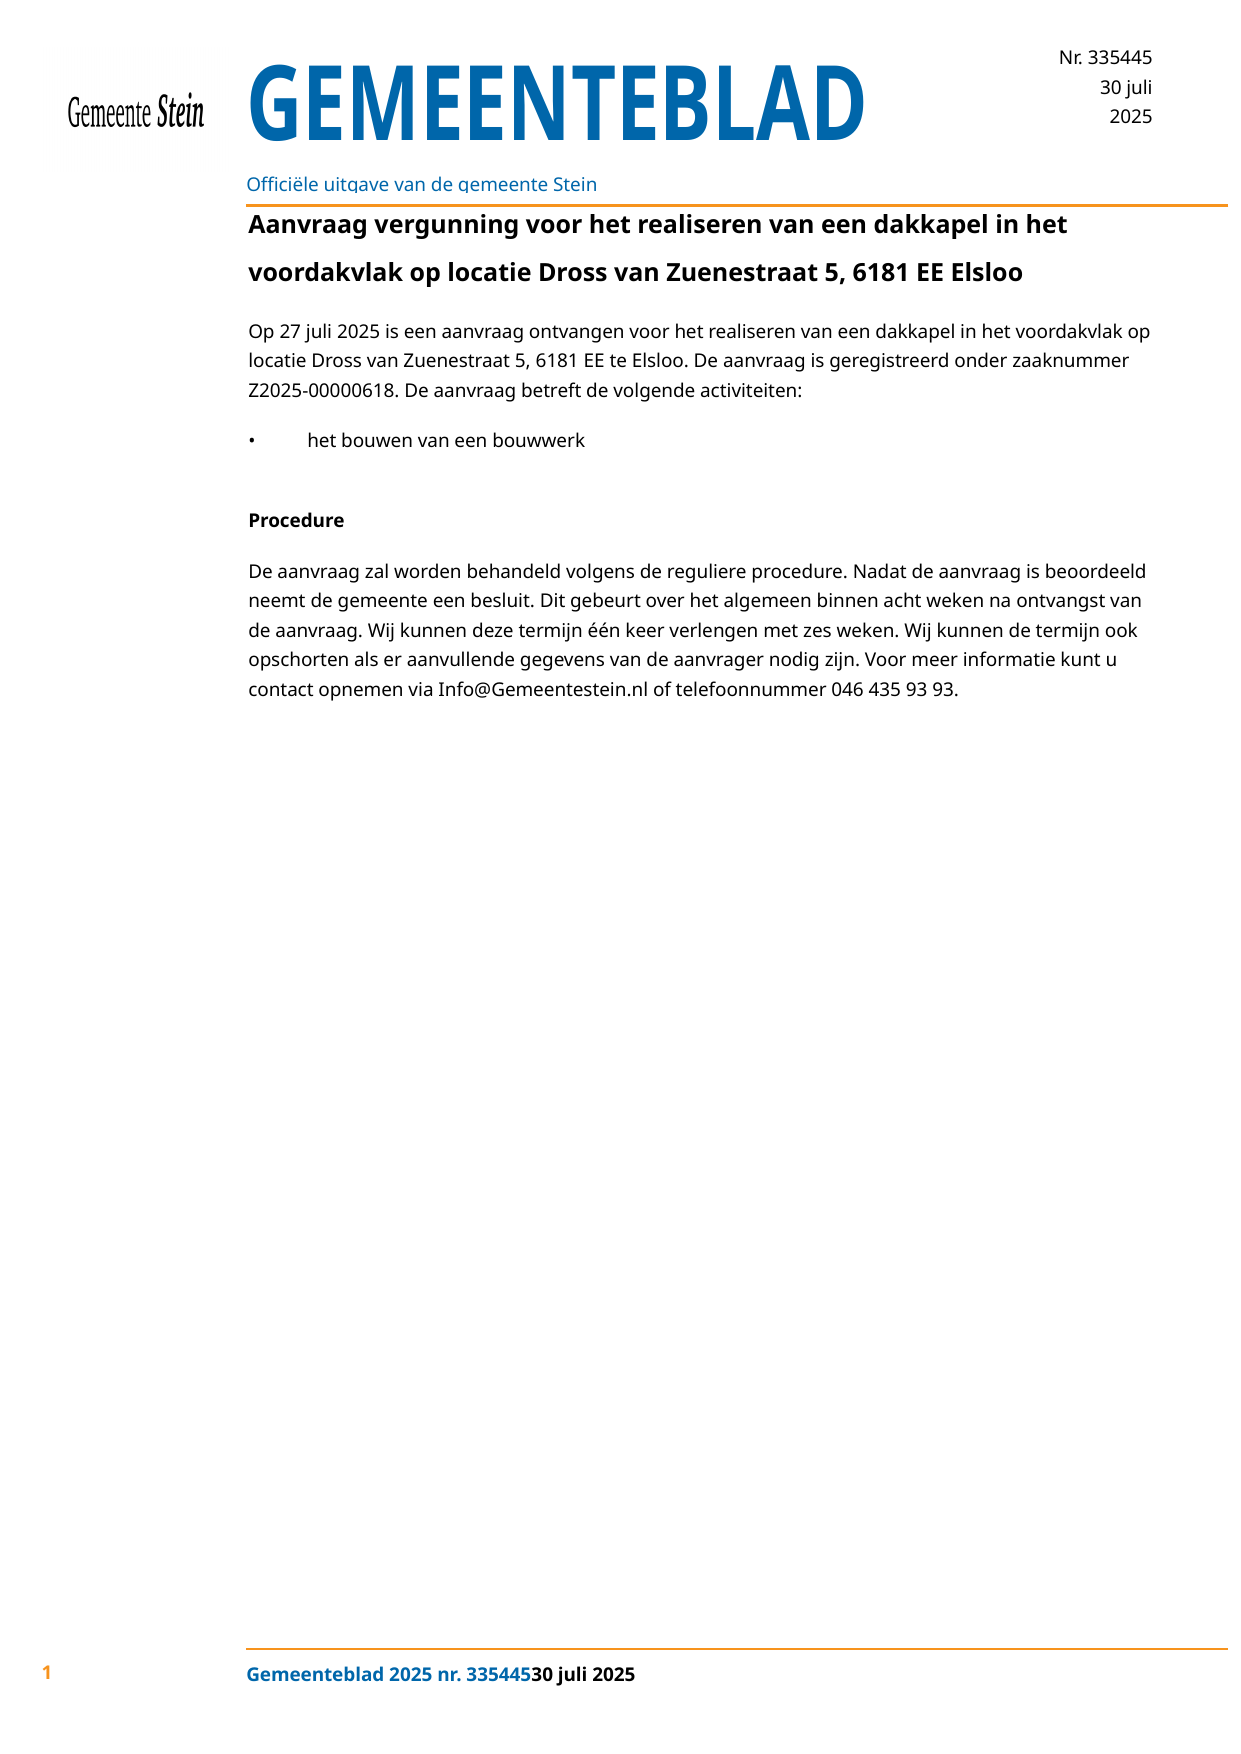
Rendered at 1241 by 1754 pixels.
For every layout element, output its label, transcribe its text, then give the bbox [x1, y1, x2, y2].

text Op 27 juli 2025 is een aanvraag ontvangen voor het realiseren van een dakkapel in het voordakvlak op locatie Dross van Zuenestraat 5, 6181 EE te Elsloo. De aanvraag is geregistreerd onder zaaknummer Z2025-00000618. De aanvraag betreft de volgende activiteiten: [248, 318, 1152, 403]
text De aanvraag zal worden behandeld volgens de reguliere procedure. Nadat de aanvraag is beoordeeld neemt de gemeente een besluit. Dit gebeurt over het algemeen binnen acht weken na ontvangst van de aanvraag. Wij kunnen deze termijn één keer verlengen met zes weken. Wij kunnen de termijn ook opschorten als er aanvullende gegevens van de aanvrager nodig zijn. Voor meer informatie kunt u contact opnemen via Info@Gemeentestein.nl of telefoonnummer 046 435 93 93. [248, 558, 1152, 702]
text Procedure [248, 507, 1152, 533]
picture [41, 47, 231, 172]
list het bouwen van een bouwwerk [248, 427, 1152, 453]
text Aanvraag vergunning voor het realiseren van een dakkapel in het voordakvlak op locatie Dross van Zuenestraat 5, 6181 EE Elsloo [248, 207, 1152, 288]
